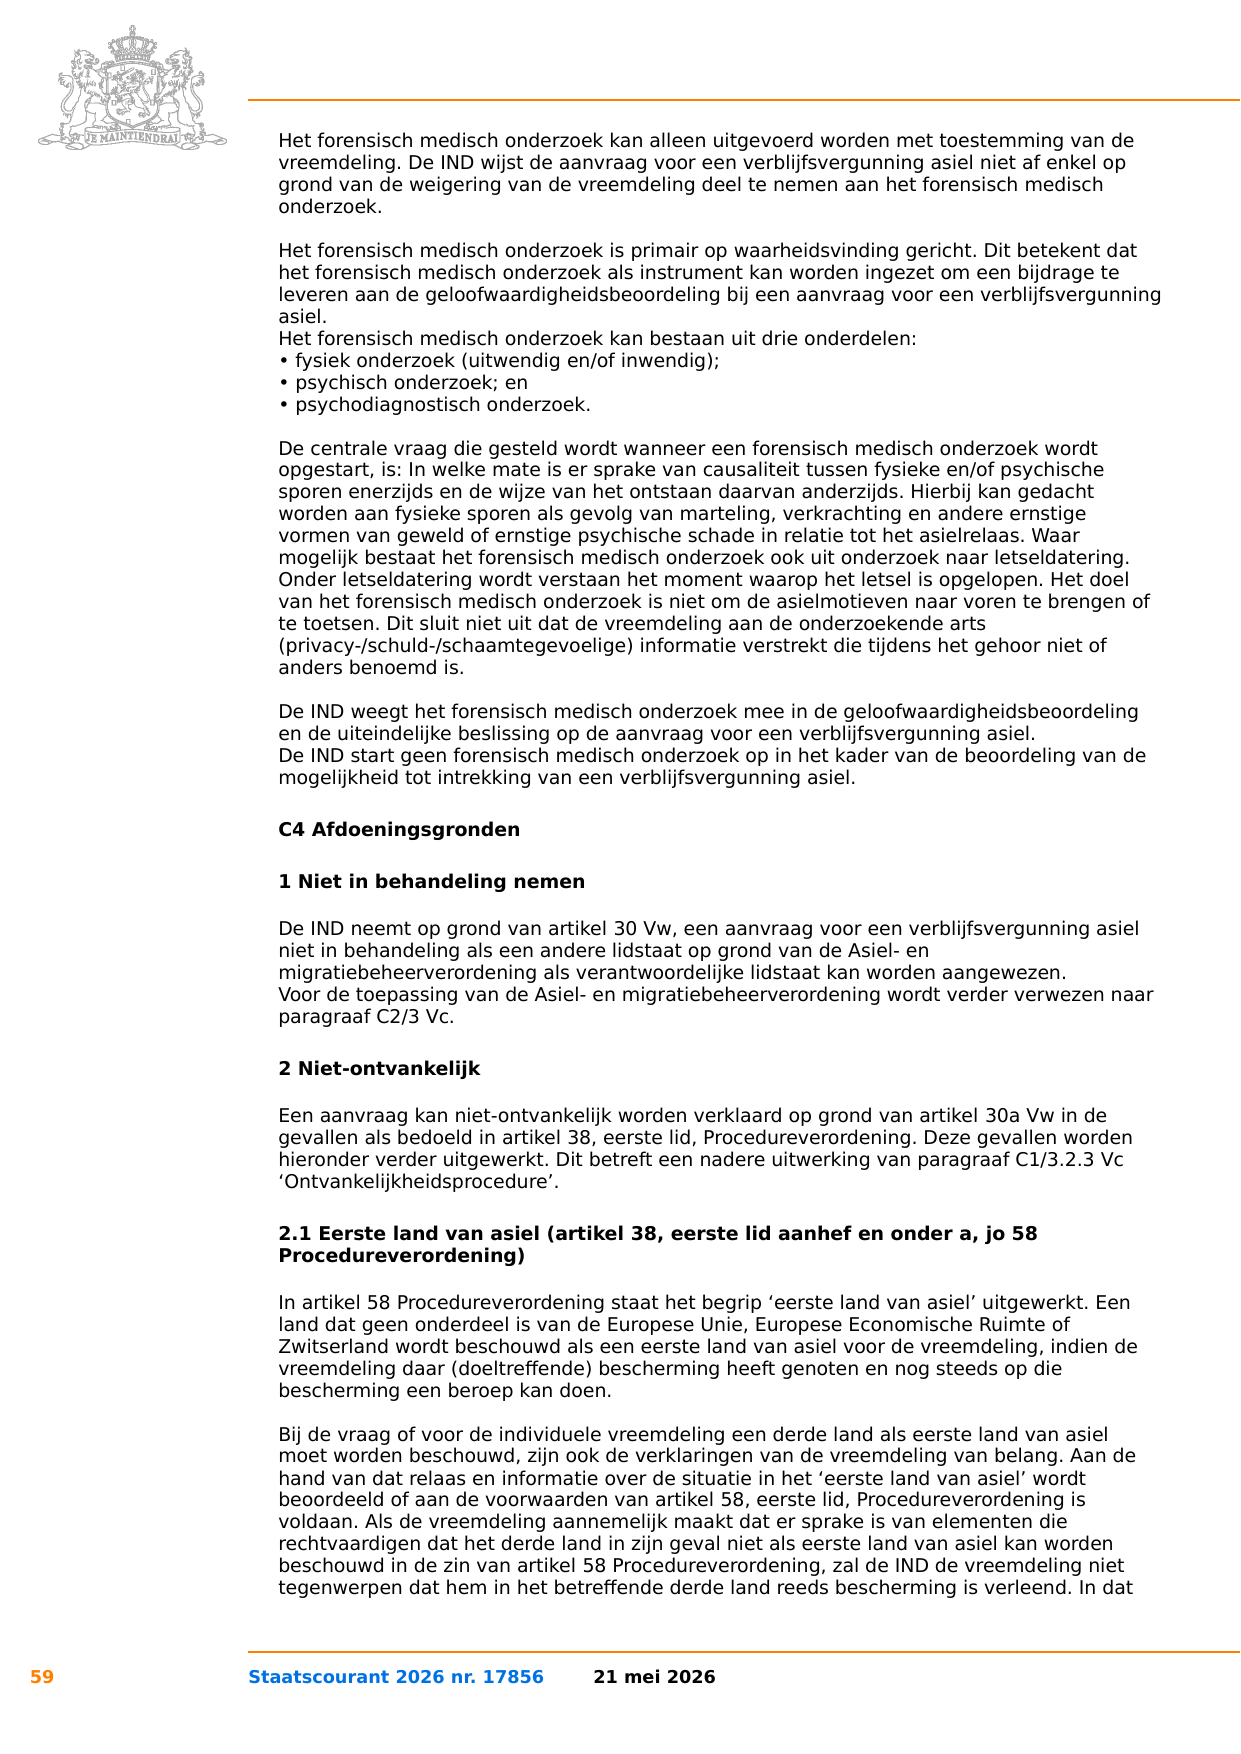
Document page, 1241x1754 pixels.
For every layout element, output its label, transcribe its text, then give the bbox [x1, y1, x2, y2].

text • psychisch onderzoek; en [278, 372, 1163, 393]
subtitle 2.1 Eerste land van asiel (artikel 38, eerste lid aanhef en onder a, jo 58 Procedureverordening) [278, 1223, 1163, 1267]
text • psychodiagnostisch onderzoek. [278, 393, 1163, 416]
text In artikel 58 Procedureverordening staat het begrip ‘eerste land van asiel’ uitgewerkt. Een land dat geen onderdeel is van de Europese Unie, Europese Economische Ruimte of Zwitserland wordt beschouwd als een eerste land van asiel voor de vreemdeling, indien de vreemdeling daar (doeltreffende) bescherming heeft genoten en nog steeds op die bescherming een beroep kan doen. [278, 1292, 1163, 1402]
text Het forensisch medisch onderzoek is primair op waarheidsvinding gericht. Dit betekent dat het forensisch medisch onderzoek als instrument kan worden ingezet om een bijdrage te leveren aan de geloofwaardigheidsbeoordeling bij een aanvraag voor een verblijfsvergunning asiel. [278, 240, 1163, 328]
subtitle 2 Niet-ontvankelijk [278, 1058, 1163, 1080]
subtitle C4 Afdoeningsgronden [278, 819, 1163, 841]
text De IND neemt op grond van artikel 30 Vw, een aanvraag voor een verblijfsvergunning asiel niet in behandeling als een andere lidstaat op grond van de Asiel- en migratiebeheerverordening als verantwoordelijke lidstaat kan worden aangewezen. [278, 918, 1163, 984]
text De IND weegt het forensisch medisch onderzoek mee in de geloofwaardigheidsbeoordeling en de uiteindelijke beslissing op de aanvraag voor een verblijfsvergunning asiel. [278, 701, 1163, 745]
subtitle 1 Niet in behandeling nemen [278, 871, 1163, 893]
text Bij de vraag of voor de individuele vreemdeling een derde land als eerste land van asiel moet worden beschouwd, zijn ook de verklaringen van de vreemdeling van belang. Aan de hand van dat relaas en informatie over de situatie in het ‘eerste land van asiel’ wordt beoordeeld of aan de voorwaarden van artikel 58, eerste lid, Procedureverordening is voldaan. Als de vreemdeling aannemelijk maakt dat er sprake is van elementen die rechtvaardigen dat het derde land in zijn geval niet als eerste land van asiel kan worden beschouwd in de zin van artikel 58 Procedureverordening, zal de IND de vreemdeling niet tegenwerpen dat hem in het betreffende derde land reeds bescherming is verleend. In dat [278, 1423, 1163, 1599]
text Een aanvraag kan niet-ontvankelijk worden verklaard op grond van artikel 30a Vw in de gevallen als bedoeld in artikel 38, eerste lid, Procedureverordening. Deze gevallen worden hieronder verder uitgewerkt. Dit betreft een nadere uitwerking van paragraaf C1/3.2.3 Vc ‘Ontvankelijkheidsprocedure’. [278, 1105, 1163, 1193]
text Voor de toepassing van de Asiel- en migratiebeheerverordening wordt verder verwezen naar paragraaf C2/3 Vc. [278, 984, 1163, 1028]
text De IND start geen forensisch medisch onderzoek op in het kader van de beoordeling van de mogelijkheid tot intrekking van een verblijfsvergunning asiel. [278, 745, 1163, 789]
text Het forensisch medisch onderzoek kan bestaan uit drie onderdelen: [278, 328, 1163, 349]
text • fysiek onderzoek (uitwendig en/of inwendig); [278, 349, 1163, 372]
text Het forensisch medisch onderzoek kan alleen uitgevoerd worden met toestemming van de vreemdeling. De IND wijst de aanvraag voor een verblijfsvergunning asiel niet af enkel op grond van de weigering van de vreemdeling deel te nemen aan het forensisch medisch onderzoek. [278, 130, 1163, 218]
picture [38, 25, 227, 150]
text De centrale vraag die gesteld wordt wanneer een forensisch medisch onderzoek wordt opgestart, is: In welke mate is er sprake van causaliteit tussen fysieke en/of psychische sporen enerzijds en de wijze van het ontstaan daarvan anderzijds. Hierbij kan gedacht worden aan fysieke sporen als gevolg van marteling, verkrachting en andere ernstige vormen van geweld of ernstige psychische schade in relatie tot het asielrelaas. Waar mogelijk bestaat het forensisch medisch onderzoek ook uit onderzoek naar letseldatering. Onder letseldatering wordt verstaan het moment waarop het letsel is opgelopen. Het doel van het forensisch medisch onderzoek is niet om de asielmotieven naar voren te brengen of te toetsen. Dit sluit niet uit dat de vreemdeling aan de onderzoekende arts (privacy-/schuld-/schaamtegevoelige) informatie verstrekt die tijdens het gehoor niet of anders benoemd is. [278, 437, 1163, 679]
